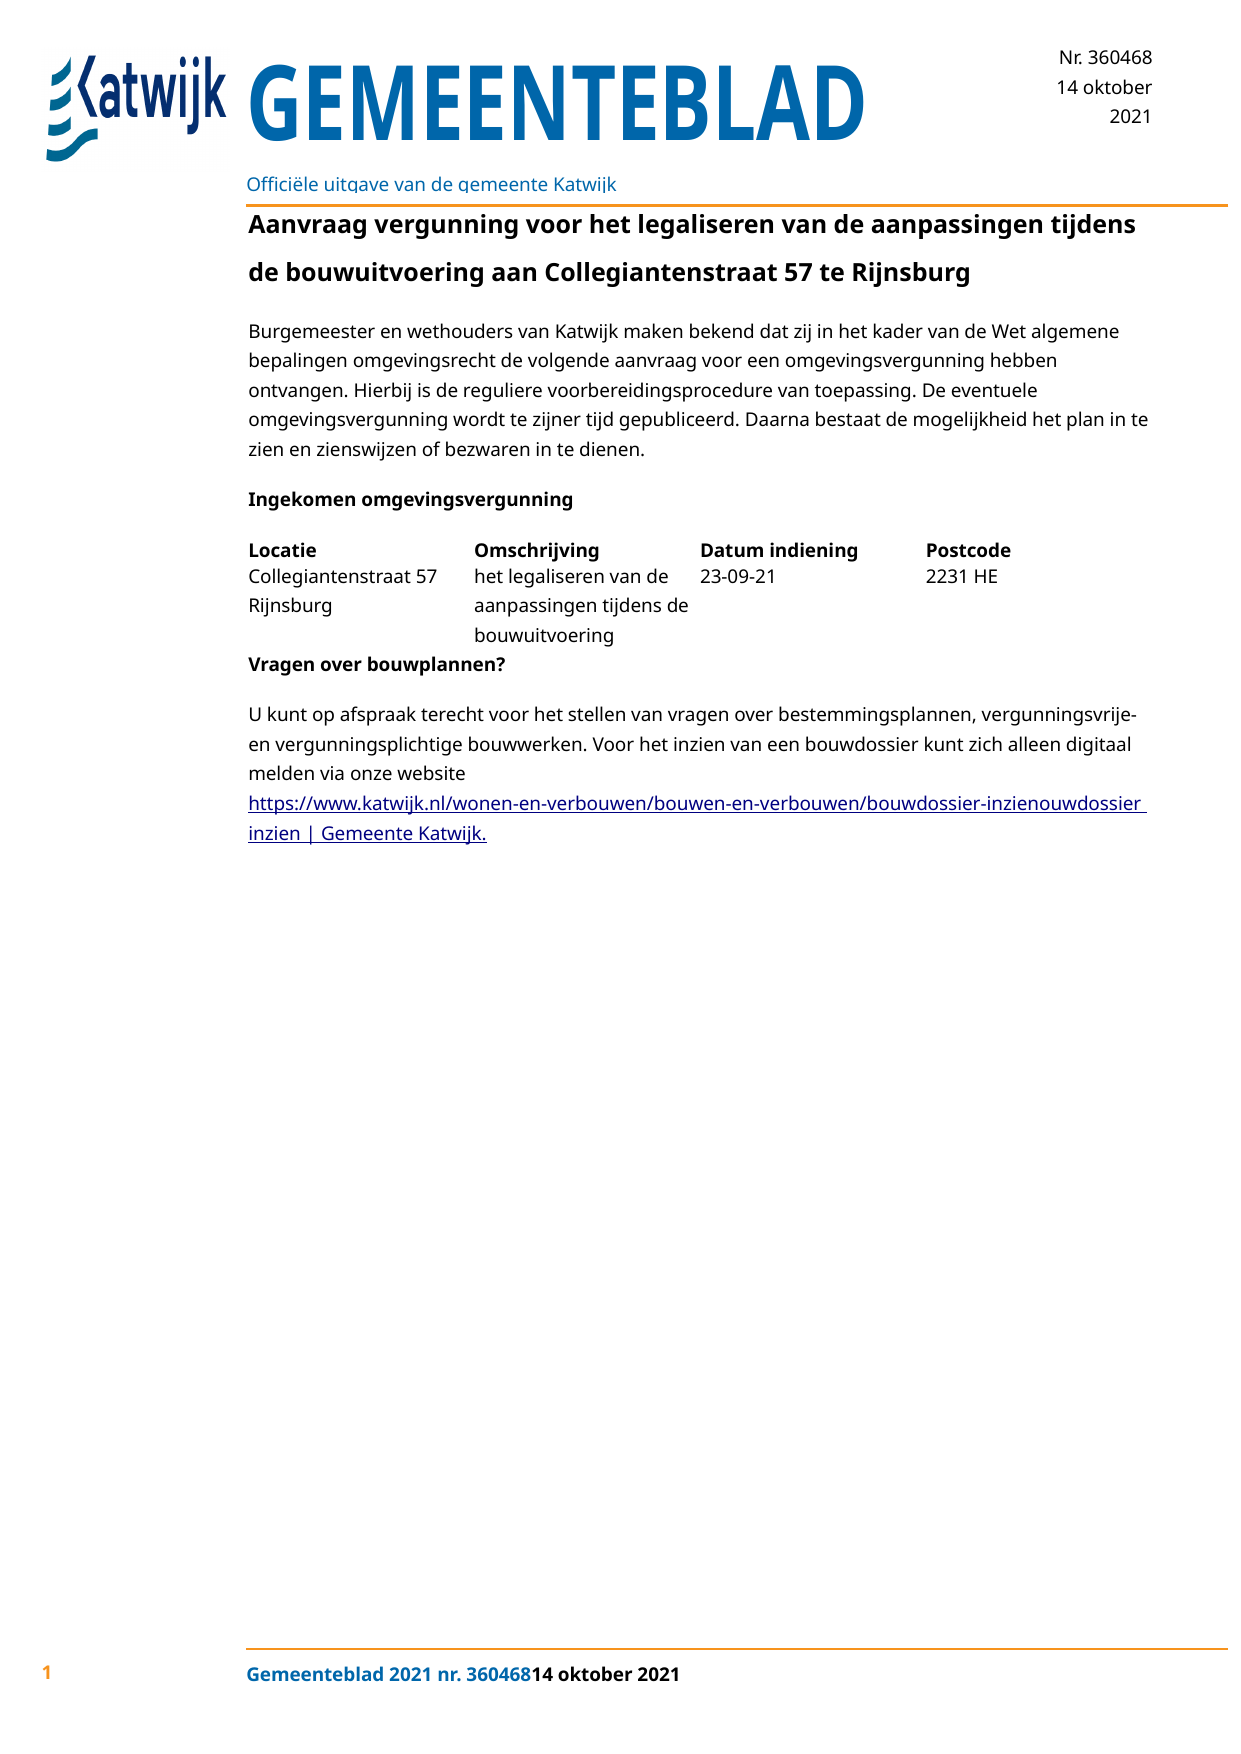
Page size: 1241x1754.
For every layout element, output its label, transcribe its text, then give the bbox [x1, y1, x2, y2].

text Ingekomen omgevingsvergunning [248, 487, 1152, 512]
table_header Locatie [248, 537, 474, 563]
table_header Omschrijving [474, 537, 700, 563]
text Vragen over bouwplannen? [248, 651, 1152, 677]
table_header Datum indiening [700, 537, 926, 563]
table_cell 2231 HE [926, 563, 1152, 648]
table_header Postcode [926, 537, 1152, 563]
table_cell Collegiantenstraat 57 Rijnsburg [248, 563, 474, 648]
text Burgemeester en wethouders van Katwijk maken bekend dat zij in het kader van de Wet algemene bepalingen omgevingsrecht de volgende aanvraag voor een omgevingsvergunning hebben ontvangen. Hierbij is de reguliere voorbereidingsprocedure van toepassing. De eventuele omgevingsvergunning wordt te zijner tijd gepubliceerd. Daarna bestaat de mogelijkheid het plan in te zien en zienswijzen of bezwaren in te dienen. [248, 318, 1152, 462]
table_cell het legaliseren van de aanpassingen tijdens de bouwuitvoering [474, 563, 700, 648]
picture [41, 47, 231, 172]
text U kunt op afspraak terecht voor het stellen van vragen over bestemmingsplannen, vergunningsvrije- en vergunningsplichtige bouwwerken. Voor het inzien van een bouwdossier kunt zich alleen digitaal melden via onze website https://www.katwijk.nl/wonen-en-verbouwen/bouwen-en-verbouwen/bouwdossier-inzienouwdossier inzien | Gemeente Katwijk. [248, 701, 1152, 846]
text Aanvraag vergunning voor het legaliseren van de aanpassingen tijdens de bouwuitvoering aan Collegiantenstraat 57 te Rijnsburg [248, 207, 1152, 288]
table_cell 23-09-21 [700, 563, 926, 648]
